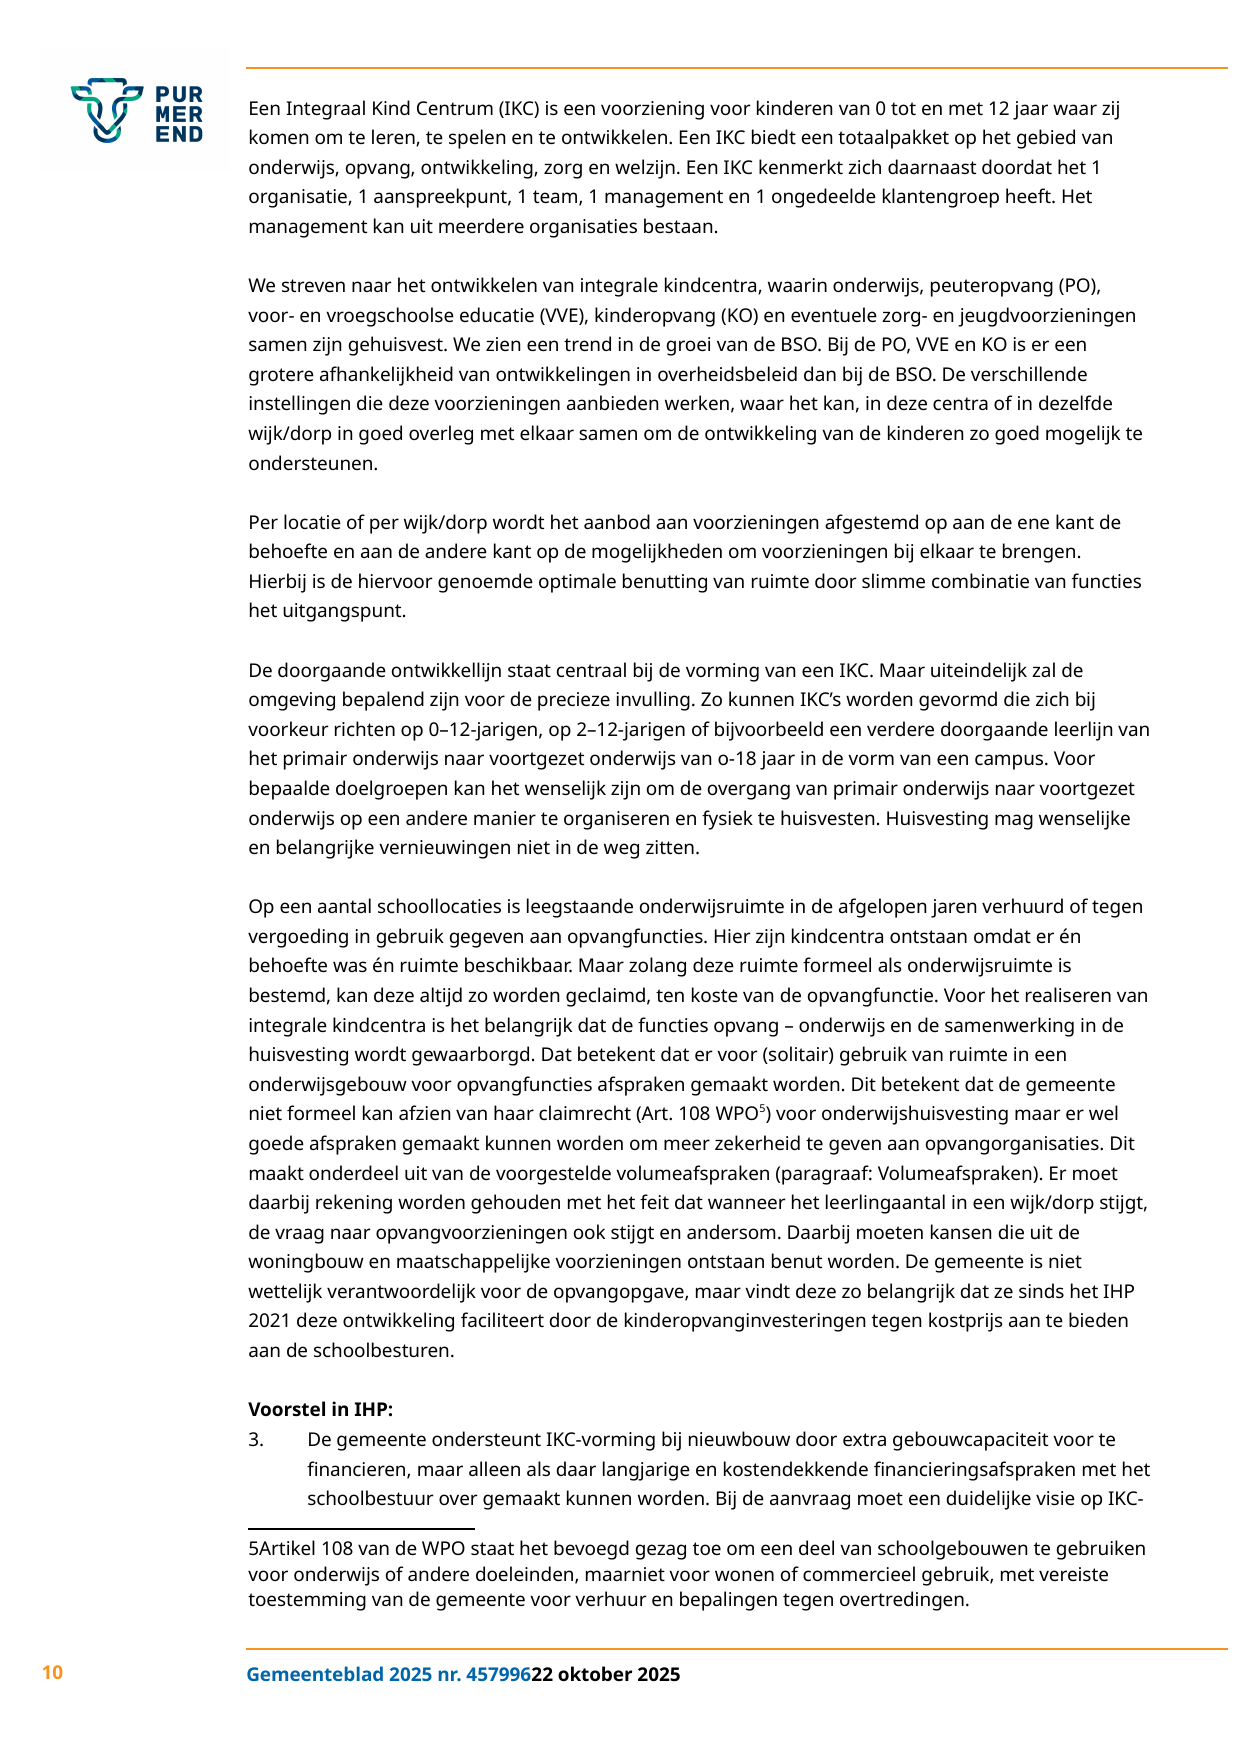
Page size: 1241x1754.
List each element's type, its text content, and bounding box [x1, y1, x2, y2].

text Een Integraal Kind Centrum (IKC) is een voorziening voor kinderen van 0 tot en met 12 jaar waar zij komen om te leren, te spelen en te ontwikkelen. Een IKC biedt een totaalpakket op het gebied van onderwijs, opvang, ontwikkeling, zorg en welzijn. Een IKC kenmerkt zich daarnaast doordat het 1 organisatie, 1 aanspreekpunt, 1 team, 1 management en 1 ongedeelde klantengroep heeft. Het management kan uit meerdere organisaties bestaan. [248, 95, 1152, 239]
table_header Voorstel in IHP: De gemeente ondersteunt IKC-vorming bij nieuwbouw door extra gebouwcapaciteit voor te financieren, maar alleen als daar langjarige en kostendekkende financieringsafspraken met het schoolbestuur over gemaakt kunnen worden. Bij de aanvraag moet een duidelijke visie op IKC- [248, 1397, 1152, 1511]
text Artikel 108 van de WPO staat het bevoegd gezag toe om een deel van schoolgebouwen te gebruiken voor onderwijs of andere doeleinden, maarniet voor wonen of commercieel gebruik, met vereiste toestemming van de gemeente voor verhuur en bepalingen tegen overtredingen. [248, 1535, 1152, 1612]
text Op een aantal schoollocaties is leegstaande onderwijsruimte in de afgelopen jaren verhuurd of tegen vergoeding in gebruik gegeven aan opvangfuncties. Hier zijn kindcentra ontstaan omdat er én behoefte was én ruimte beschikbaar. Maar zolang deze ruimte formeel als onderwijsruimte is bestemd, kan deze altijd zo worden geclaimd, ten koste van de opvangfunctie. Voor het realiseren van integrale kindcentra is het belangrijk dat de functies opvang – onderwijs en de samenwerking in de huisvesting wordt gewaarborgd. Dat betekent dat er voor (solitair) gebruik van ruimte in een onderwijsgebouw voor opvangfuncties afspraken gemaakt worden. Dit betekent dat de gemeente niet formeel kan afzien van haar claimrecht (Art. 108 WPO) voor onderwijshuisvesting maar er wel goede afspraken gemaakt kunnen worden om meer zekerheid te geven aan opvangorganisaties. Dit maakt onderdeel uit van de voorgestelde volumeafspraken (paragraaf: Volumeafspraken). Er moet daarbij rekening worden gehouden met het feit dat wanneer het leerlingaantal in een wijk/dorp stijgt, de vraag naar opvangvoorzieningen ook stijgt en andersom. Daarbij moeten kansen die uit de woningbouw en maatschappelijke voorzieningen ontstaan benut worden. De gemeente is niet wettelijk verantwoordelijk voor de opvangopgave, maar vindt deze zo belangrijk dat ze sinds het IHP 2021 deze ontwikkeling faciliteert door de kinderopvanginvesteringen tegen kostprijs aan te bieden aan de schoolbesturen. [248, 893, 1152, 1363]
text De doorgaande ontwikkellijn staat centraal bij de vorming van een IKC. Maar uiteindelijk zal de omgeving bepalend zijn voor de precieze invulling. Zo kunnen IKC’s worden gevormd die zich bij voorkeur richten op 0–12-jarigen, op 2–12-jarigen of bijvoorbeeld een verdere doorgaande leerlijn van het primair onderwijs naar voortgezet onderwijs van o-18 jaar in de vorm van een campus. Voor bepaalde doelgroepen kan het wenselijk zijn om de overgang van primair onderwijs naar voortgezet onderwijs op een andere manier te organiseren en fysiek te huisvesten. Huisvesting mag wenselijke en belangrijke vernieuwingen niet in de weg zitten. [248, 657, 1152, 860]
text We streven naar het ontwikkelen van integrale kindcentra, waarin onderwijs, peuteropvang (PO), voor- en vroegschoolse educatie (VVE), kinderopvang (KO) en eventuele zorg- en jeugdvoorzieningen samen zijn gehuisvest. We zien een trend in de groei van de BSO. Bij de PO, VVE en KO is er een grotere afhankelijkheid van ontwikkelingen in overheidsbeleid dan bij de BSO. De verschillende instellingen die deze voorzieningen aanbieden werken, waar het kan, in deze centra of in dezelfde wijk/dorp in goed overleg met elkaar samen om de ontwikkeling van de kinderen zo goed mogelijk te ondersteunen. [248, 272, 1152, 476]
picture [41, 47, 231, 172]
text Per locatie of per wijk/dorp wordt het aanbod aan voorzieningen afgestemd op aan de ene kant de behoefte en aan de andere kant op de mogelijkheden om voorzieningen bij elkaar te brengen. [248, 509, 1152, 564]
text Hierbij is de hiervoor genoemde optimale benutting van ruimte door slimme combinatie van functies het uitgangspunt. [248, 568, 1152, 623]
